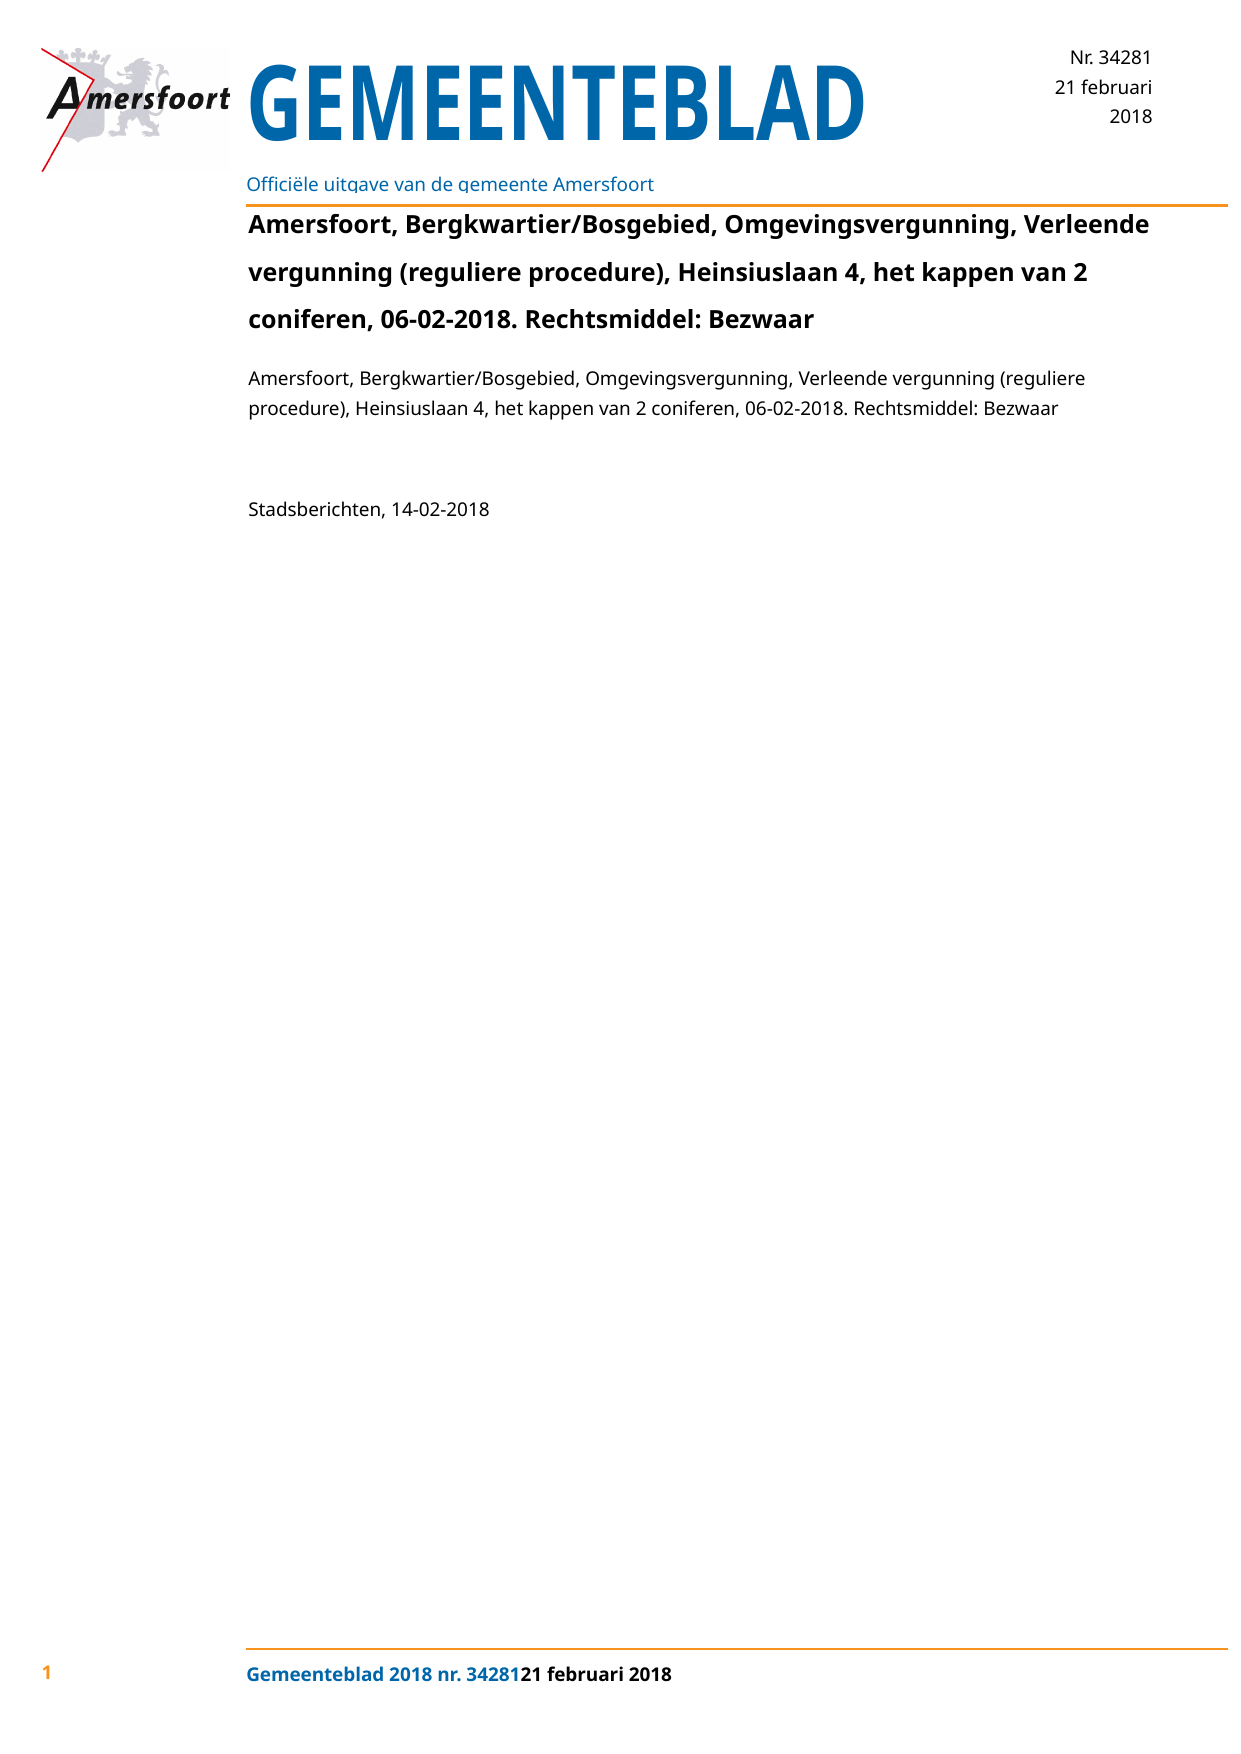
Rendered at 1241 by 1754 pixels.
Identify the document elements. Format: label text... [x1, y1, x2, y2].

text Stadsberichten, 14-02-2018 [248, 496, 1152, 522]
picture [41, 47, 231, 172]
text Amersfoort, Bergkwartier/Bosgebied, Omgevingsvergunning, Verleende vergunning (reguliere procedure), Heinsiuslaan 4, het kappen van 2 coniferen, 06-02-2018. Rechtsmiddel: Bezwaar [248, 207, 1152, 336]
text Amersfoort, Bergkwartier/Bosgebied, Omgevingsvergunning, Verleende vergunning (reguliere procedure), Heinsiuslaan 4, het kappen van 2 coniferen, 06-02-2018. Rechtsmiddel: Bezwaar [248, 366, 1152, 421]
